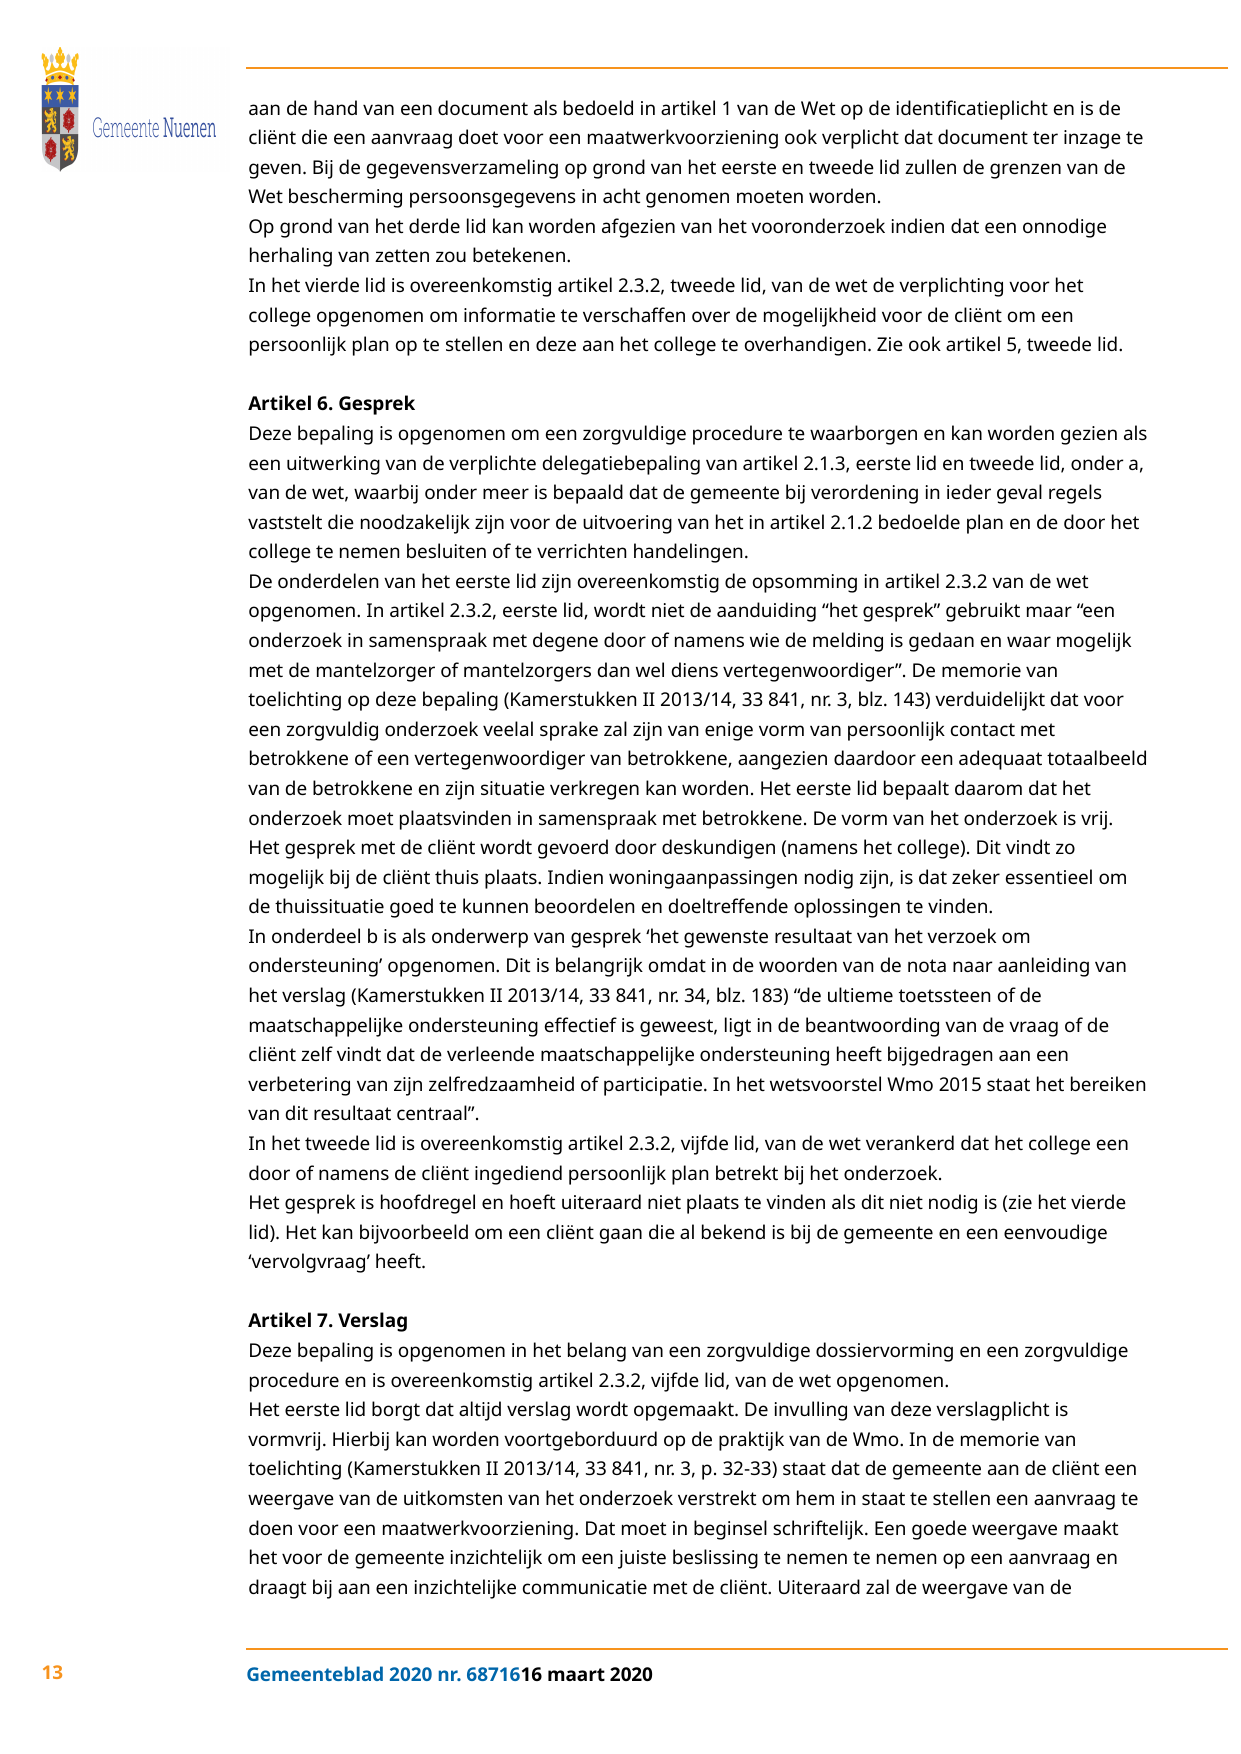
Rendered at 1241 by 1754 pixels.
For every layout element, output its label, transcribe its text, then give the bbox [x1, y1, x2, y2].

text Artikel 6. Gesprek [248, 391, 1152, 416]
picture [41, 47, 231, 172]
text Het gesprek is hoofdregel en hoeft uiteraard niet plaats te vinden als dit niet nodig is (zie het vierde lid). Het kan bijvoorbeeld om een cliënt gaan die al bekend is bij de gemeente en een eenvoudige ‘vervolgvraag’ heeft. [248, 1189, 1152, 1274]
text In het vierde lid is overeenkomstig artikel 2.3.2, tweede lid, van de wet de verplichting voor het college opgenomen om informatie te verschaffen over de mogelijkheid voor de cliënt om een persoonlijk plan op te stellen en deze aan het college te overhandigen. Zie ook artikel 5, tweede lid. [248, 272, 1152, 357]
text In het tweede lid is overeenkomstig artikel 2.3.2, vijfde lid, van de wet verankerd dat het college een door of namens de cliënt ingediend persoonlijk plan betrekt bij het onderzoek. [248, 1130, 1152, 1186]
text In onderdeel b is als onderwerp van gesprek ‘het gewenste resultaat van het verzoek om ondersteuning’ opgenomen. Dit is belangrijk omdat in de woorden van de nota naar aanleiding van het verslag (Kamerstukken II 2013/14, 33 841, nr. 34, blz. 183) “de ultieme toetssteen of de maatschappelijke ondersteuning effectief is geweest, ligt in de beantwoording van de vraag of de cliënt zelf vindt dat de verleende maatschappelijke ondersteuning heeft bijgedragen aan een verbetering van zijn zelfredzaamheid of participatie. In het wetsvoorstel Wmo 2015 staat het bereiken van dit resultaat centraal”. [248, 923, 1152, 1126]
text Op grond van het derde lid kan worden afgezien van het vooronderzoek indien dat een onnodige herhaling van zetten zou betekenen. [248, 213, 1152, 268]
text Het gesprek met de cliënt wordt gevoerd door deskundigen (namens het college). Dit vindt zo mogelijk bij de cliënt thuis plaats. Indien woningaanpassingen nodig zijn, is dat zeker essentieel om de thuissituatie goed te kunnen beoordelen en doeltreffende oplossingen te vinden. [248, 834, 1152, 919]
text Het eerste lid borgt dat altijd verslag wordt opgemaakt. De invulling van deze verslagplicht is vormvrij. Hierbij kan worden voortgeborduurd op de praktijk van de Wmo. In de memorie van toelichting (Kamerstukken II 2013/14, 33 841, nr. 3, p. 32-33) staat dat de gemeente aan de cliënt een weergave van de uitkomsten van het onderzoek verstrekt om hem in staat te stellen een aanvraag te doen voor een maatwerkvoorziening. Dat moet in beginsel schriftelijk. Een goede weergave maakt het voor de gemeente inzichtelijk om een juiste beslissing te nemen te nemen op een aanvraag en draagt bij aan een inzichtelijke communicatie met de cliënt. Uiteraard zal de weergave van de [248, 1396, 1152, 1600]
text Artikel 7. Verslag [248, 1308, 1152, 1333]
text Deze bepaling is opgenomen om een zorgvuldige procedure te waarborgen en kan worden gezien als een uitwerking van de verplichte delegatiebepaling van artikel 2.1.3, eerste lid en tweede lid, onder a, van de wet, waarbij onder meer is bepaald dat de gemeente bij verordening in ieder geval regels vaststelt die noodzakelijk zijn voor de uitvoering van het in artikel 2.1.2 bedoelde plan en de door het college te nemen besluiten of te verrichten handelingen. [248, 420, 1152, 564]
text Deze bepaling is opgenomen in het belang van een zorgvuldige dossiervorming en een zorgvuldige procedure en is overeenkomstig artikel 2.3.2, vijfde lid, van de wet opgenomen. [248, 1337, 1152, 1393]
text aan de hand van een document als bedoeld in artikel 1 van de Wet op de identificatieplicht en is de cliënt die een aanvraag doet voor een maatwerkvoorziening ook verplicht dat document ter inzage te geven. Bij de gegevensverzameling op grond van het eerste en tweede lid zullen de grenzen van de Wet bescherming persoonsgegevens in acht genomen moeten worden. [248, 95, 1152, 209]
text De onderdelen van het eerste lid zijn overeenkomstig de opsomming in artikel 2.3.2 van de wet opgenomen. In artikel 2.3.2, eerste lid, wordt niet de aanduiding “het gesprek” gebruikt maar “een onderzoek in samenspraak met degene door of namens wie de melding is gedaan en waar mogelijk met de mantelzorger of mantelzorgers dan wel diens vertegenwoordiger”. De memorie van toelichting op deze bepaling (Kamerstukken II 2013/14, 33 841, nr. 3, blz. 143) verduidelijkt dat voor een zorgvuldig onderzoek veelal sprake zal zijn van enige vorm van persoonlijk contact met betrokkene of een vertegenwoordiger van betrokkene, aangezien daardoor een adequaat totaalbeeld van de betrokkene en zijn situatie verkregen kan worden. Het eerste lid bepaalt daarom dat het onderzoek moet plaatsvinden in samenspraak met betrokkene. De vorm van het onderzoek is vrij. [248, 568, 1152, 831]
